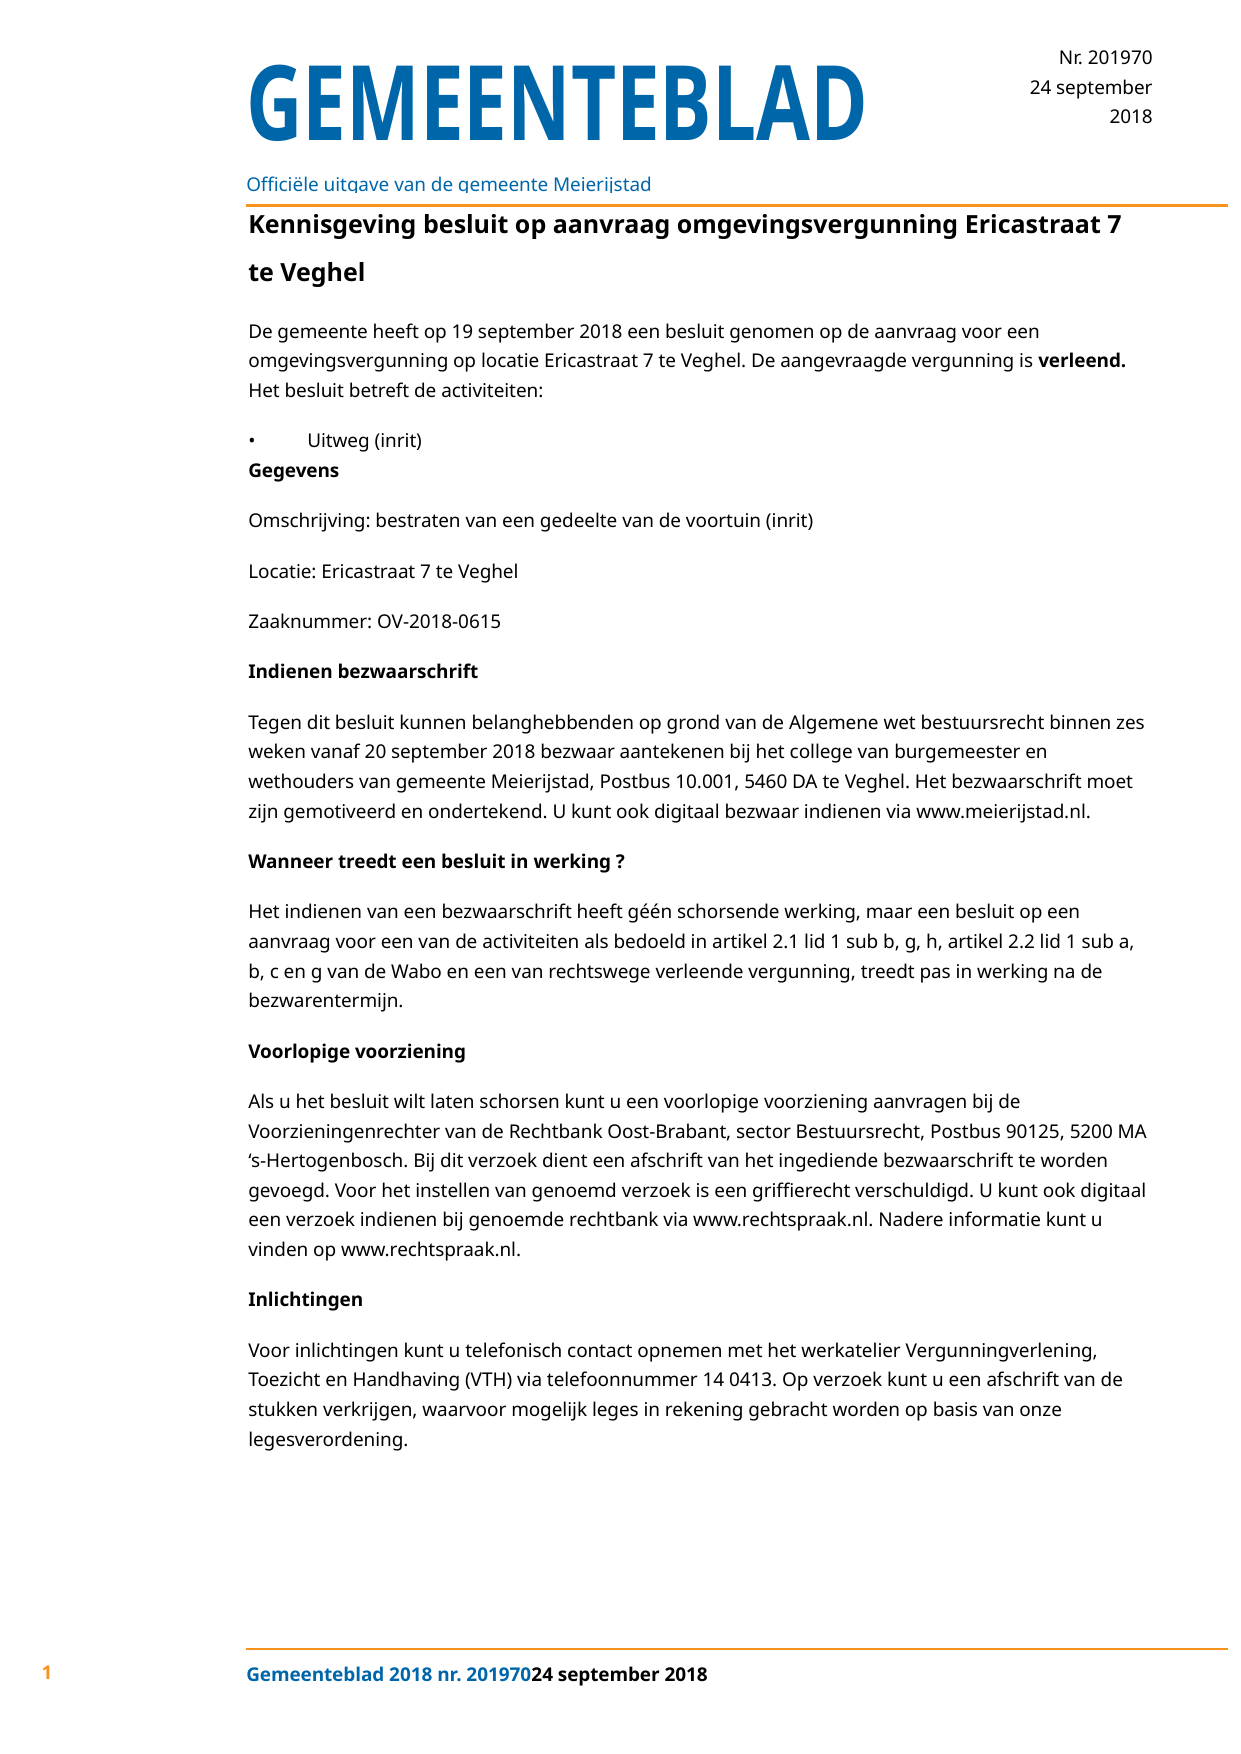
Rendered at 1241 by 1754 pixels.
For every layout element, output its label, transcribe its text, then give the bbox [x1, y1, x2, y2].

text Wanneer treedt een besluit in werking ? [248, 848, 1152, 874]
text Voorlopige voorziening [248, 1038, 1152, 1064]
text Omschrijving: bestraten van een gedeelte van de voortuin (inrit) [248, 507, 1152, 533]
text De gemeente heeft op 19 september 2018 een besluit genomen op de aanvraag voor een omgevingsvergunning op locatie Ericastraat 7 te Veghel. De aangevraagde vergunning is verleend. Het besluit betreft de activiteiten: [248, 318, 1152, 403]
text Indienen bezwaarschrift [248, 659, 1152, 684]
text Als u het besluit wilt laten schorsen kunt u een voorlopige voorziening aanvragen bij de Voorzieningenrechter van de Rechtbank Oost-Brabant, sector Bestuursrecht, Postbus 90125, 5200 MA ‘s-Hertogenbosch. Bij dit verzoek dient een afschrift van het ingediende bezwaarschrift te worden gevoegd. Voor het instellen van genoemd verzoek is een griffierecht verschuldigd. U kunt ook digitaal een verzoek indienen bij genoemde rechtbank via www.rechtspraak.nl. Nadere informatie kunt u vinden op www.rechtspraak.nl. [248, 1088, 1152, 1262]
text Kennisgeving besluit op aanvraag omgevingsvergunning Ericastraat 7 te Veghel [248, 207, 1152, 288]
text Voor inlichtingen kunt u telefonisch contact opnemen met het werkatelier Vergunningverlening, Toezicht en Handhaving (VTH) via telefoonnummer 14 0413. Op verzoek kunt u een afschrift van de stukken verkrijgen, waarvoor mogelijk leges in rekening gebracht worden op basis van onze legesverordening. [248, 1337, 1152, 1452]
text Locatie: Ericastraat 7 te Veghel [248, 558, 1152, 584]
text Zaaknummer: OV-2018-0615 [248, 608, 1152, 634]
text Inlichtingen [248, 1287, 1152, 1312]
text Tegen dit besluit kunnen belanghebbenden op grond van de Algemene wet bestuursrecht binnen zes weken vanaf 20 september 2018 bezwaar aantekenen bij het college van burgemeester en wethouders van gemeente Meierijstad, Postbus 10.001, 5460 DA te Veghel. Het bezwaarschrift moet zijn gemotiveerd en ondertekend. U kunt ook digitaal bezwaar indienen via www.meierijstad.nl. [248, 709, 1152, 824]
picture [41, 47, 231, 172]
list Uitweg (inrit) [248, 427, 1152, 453]
text Het indienen van een bezwaarschrift heeft géén schorsende werking, maar een besluit op een aanvraag voor een van de activiteiten als bedoeld in artikel 2.1 lid 1 sub b, g, h, artikel 2.2 lid 1 sub a, b, c en g van de Wabo en een van rechtswege verleende vergunning, treedt pas in werking na de bezwarentermijn. [248, 899, 1152, 1013]
text Gegevens [248, 457, 1152, 483]
